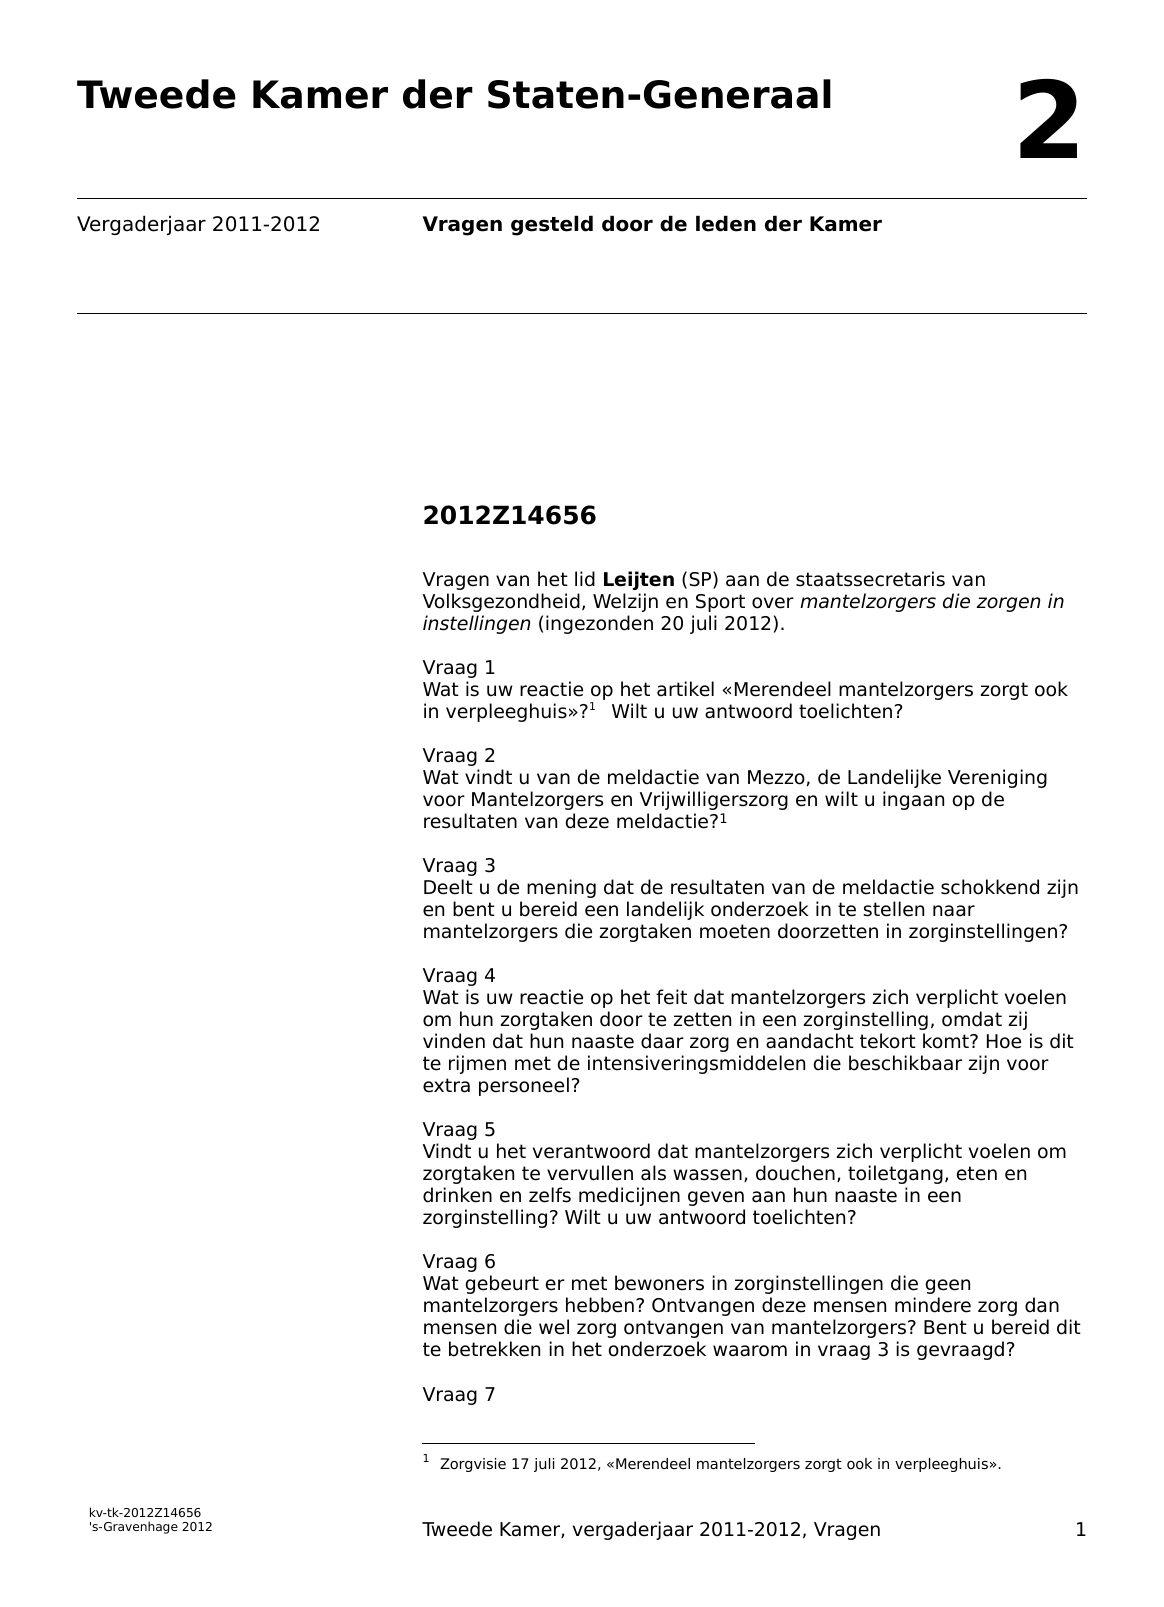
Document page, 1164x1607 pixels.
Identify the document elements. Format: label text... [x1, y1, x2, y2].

text Vraag 6 [422, 1251, 1087, 1273]
text Wat is uw reactie op het feit dat mantelzorgers zich verplicht voelen om hun zorgtaken door te zetten in een zorginstelling, omdat zij vinden dat hun naaste daar zorg en aandacht tekort komt? Hoe is dit te rijmen met de intensiveringsmiddelen die beschikbaar zijn voor extra personeel? [422, 987, 1087, 1097]
text Vraag 1 [422, 657, 1087, 679]
text Wat gebeurt er met bewoners in zorginstellingen die geen mantelzorgers hebben? Ontvangen deze mensen mindere zorg dan mensen die wel zorg ontvangen van mantelzorgers? Bent u bereid dit te betrekken in het onderzoek waarom in vraag 3 is gevraagd? [422, 1273, 1087, 1361]
text Vraag 7 [422, 1383, 1087, 1405]
text 2012Z14656 [422, 501, 1087, 531]
table_cell Vragen gesteld door de leden der Kamer [422, 199, 1087, 313]
text Wat vindt u van de meldactie van Mezzo, de Landelijke Vereniging voor Mantelzorgers en Vrijwilligerszorg en wilt u ingaan op de resultaten van deze meldactie?1 [422, 767, 1087, 833]
text Vraag 5 [422, 1119, 1087, 1141]
text kv-tk-2012Z14656 [88, 1506, 323, 1520]
text Wat is uw reactie op het artikel «Merendeel mantelzorgers zorgt ook in verpleeghuis»? Wilt u uw antwoord toelichten? [422, 679, 1087, 723]
text Zorgvisie 17 juli 2012, «Merendeel mantelzorgers zorgt ook in verpleeghuis». [422, 1452, 1087, 1474]
text Vraag 2 [422, 745, 1087, 767]
text Vraag 3 [422, 855, 1087, 877]
text 's-Gravenhage 2012 [88, 1520, 323, 1534]
text Vraag 4 [422, 965, 1087, 987]
table_header Tweede Kamer der Staten-Generaal [77, 59, 886, 198]
text Deelt u de mening dat de resultaten van de meldactie schokkend zijn en bent u bereid een landelijk onderzoek in te stellen naar mantelzorgers die zorgtaken moeten doorzetten in zorginstellingen? [422, 877, 1087, 943]
text Vindt u het verantwoord dat mantelzorgers zich verplicht voelen om zorgtaken te vervullen als wassen, douchen, toiletgang, eten en drinken en zelfs medicijnen geven aan hun naaste in een zorginstelling? Wilt u uw antwoord toelichten? [422, 1141, 1087, 1229]
table_cell Vergaderjaar 2011-2012 [77, 199, 422, 313]
table_header 2 [886, 59, 1087, 198]
text Vragen van het lid Leijten (SP) aan de staatssecretaris van Volksgezondheid, Welzijn en Sport over mantelzorgers die zorgen in instellingen (ingezonden 20 juli 2012). [422, 569, 1087, 635]
